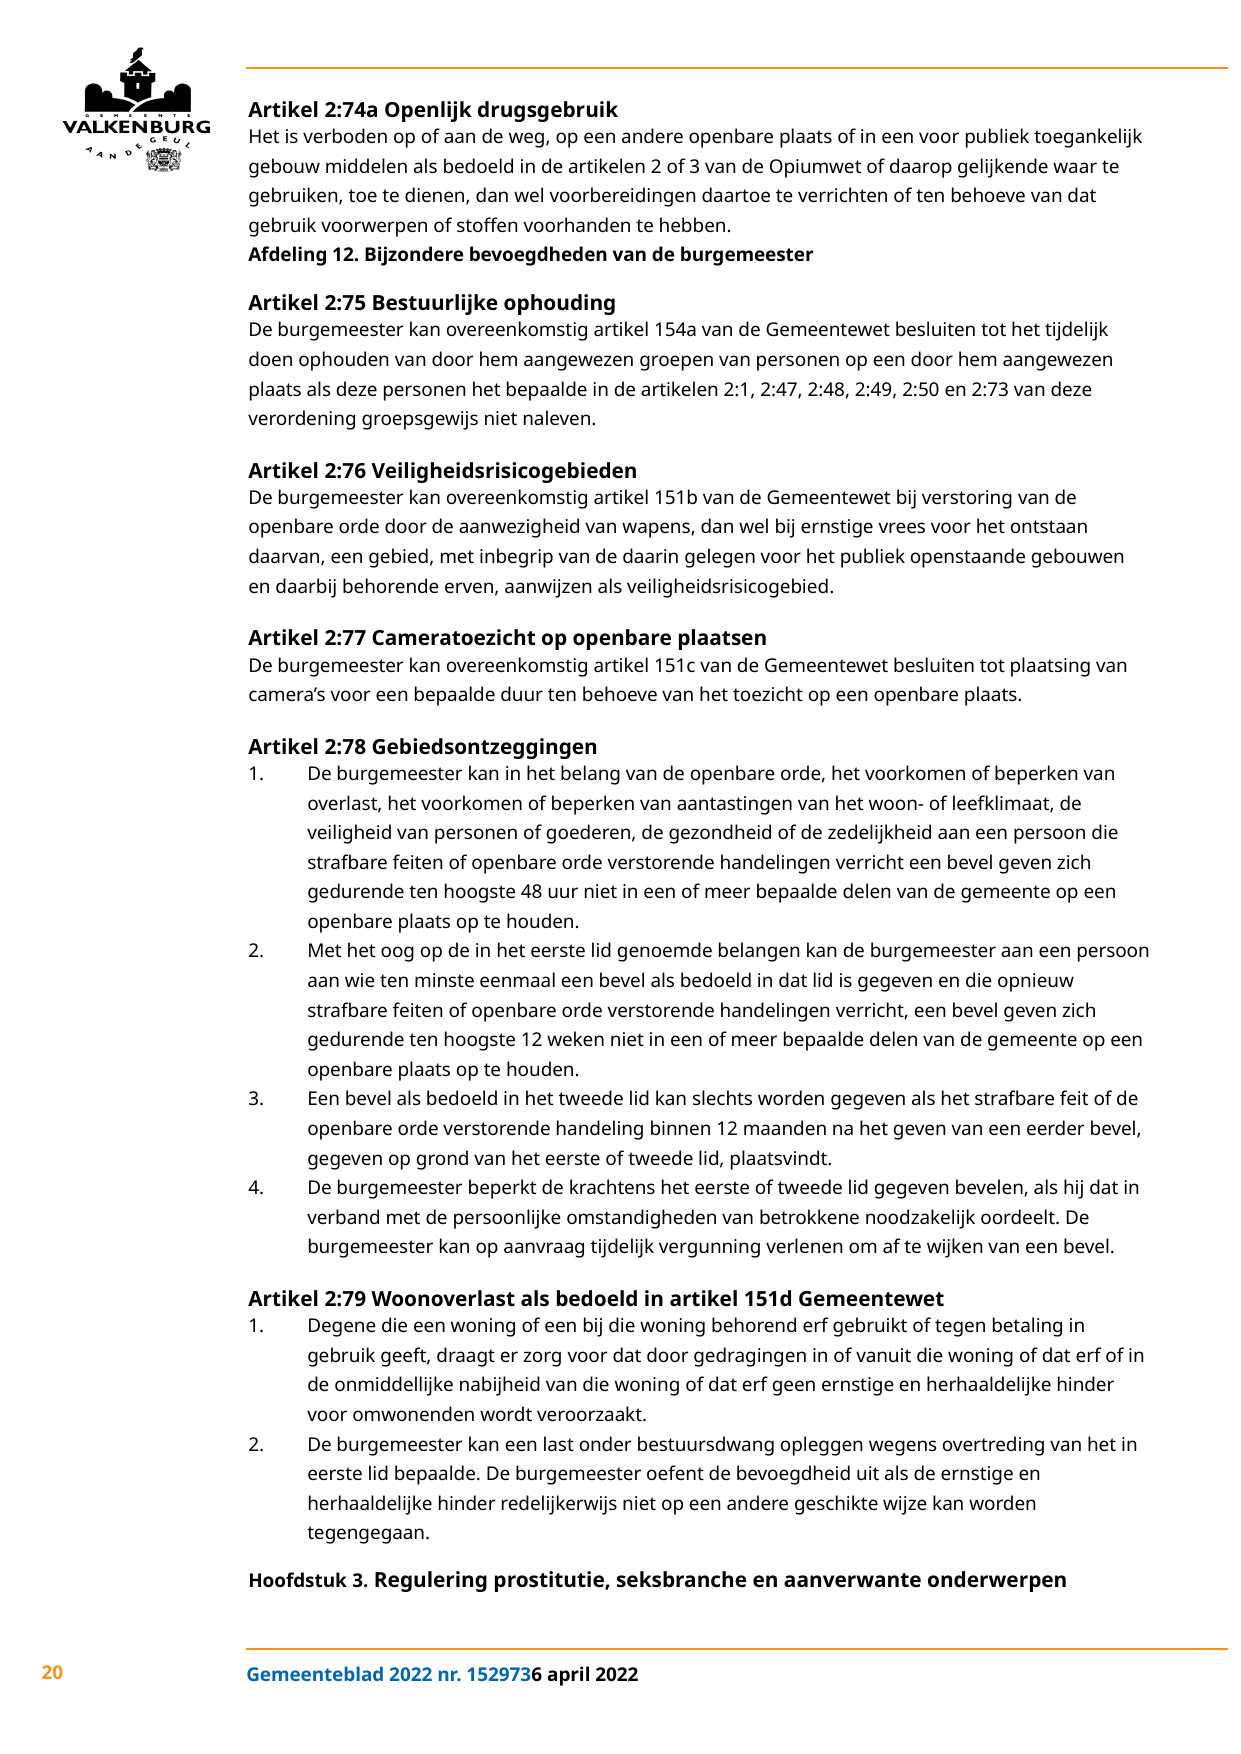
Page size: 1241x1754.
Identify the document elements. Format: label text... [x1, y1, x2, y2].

picture [41, 47, 231, 172]
text Artikel 2:78 Gebiedsontzeggingen [248, 732, 1152, 760]
text Afdeling 12. Bijzondere bevoegdheden van de burgemeester [248, 242, 1152, 267]
text De burgemeester kan overeenkomstig artikel 151b van de Gemeentewet bij verstoring van de openbare orde door de aanwezigheid van wapens, dan wel bij ernstige vrees voor het ontstaan daarvan, een gebied, met inbegrip van de daarin gelegen voor het publiek openstaande gebouwen en daarbij behorende erven, aanwijzen als veiligheidsrisicogebied. [248, 484, 1152, 599]
text Artikel 2:74a Openlijk drugsgebruik [248, 95, 1152, 123]
list De burgemeester kan in het belang van de openbare orde, het voorkomen of beperken van overlast, het voorkomen of beperken van aantastingen van het woon- of leefklimaat, de veiligheid van personen of goederen, de gezondheid of de zedelijkheid aan een persoon die strafbare feiten of openbare orde verstorende handelingen verricht een bevel geven zich gedurende ten hoogste 48 uur niet in een of meer bepaalde delen van de gemeente op een openbare plaats op te houden. [248, 760, 1152, 934]
text Artikel 2:77 Cameratoezicht op openbare plaatsen [248, 623, 1152, 652]
text De burgemeester kan overeenkomstig artikel 151c van de Gemeentewet besluiten tot plaatsing van camera’s voor een bepaalde duur ten behoeve van het toezicht op een openbare plaats. [248, 652, 1152, 707]
list Met het oog op de in het eerste lid genoemde belangen kan de burgemeester aan een persoon aan wie ten minste eenmaal een bevel als bedoeld in dat lid is gegeven en die opnieuw strafbare feiten of openbare orde verstorende handelingen verricht, een bevel geven zich gedurende ten hoogste 12 weken niet in een of meer bepaalde delen van de gemeente op een openbare plaats op te houden. [248, 938, 1152, 1082]
list De burgemeester beperkt de krachtens het eerste of tweede lid gegeven bevelen, als hij dat in verband met de persoonlijke omstandigheden van betrokkene noodzakelijk oordeelt. De burgemeester kan op aanvraag tijdelijk vergunning verlenen om af te wijken van een bevel. [248, 1174, 1152, 1259]
list De burgemeester kan een last onder bestuursdwang opleggen wegens overtreding van het in eerste lid bepaalde. De burgemeester oefent de bevoegdheid uit als de ernstige en herhaaldelijke hinder redelijkerwijs niet op een andere geschikte wijze kan worden tegengegaan. [248, 1431, 1152, 1545]
text Hoofdstuk 3. Regulering prostitutie, seksbranche en aanverwante onderwerpen [248, 1565, 1152, 1593]
text Artikel 2:76 Veiligheidsrisicogebieden [248, 456, 1152, 484]
list Degene die een woning of een bij die woning behorend erf gebruikt of tegen betaling in gebruik geeft, draagt er zorg voor dat door gedragingen in of vanuit die woning of dat erf of in de onmiddellijke nabijheid van die woning of dat erf geen ernstige en herhaaldelijke hinder voor omwonenden wordt veroorzaakt. [248, 1312, 1152, 1427]
text Artikel 2:79 Woonoverlast als bedoeld in artikel 151d Gemeentewet [248, 1284, 1152, 1312]
text Artikel 2:75 Bestuurlijke ophouding [248, 288, 1152, 317]
text Het is verboden op of aan de weg, op een andere openbare plaats of in een voor publiek toegankelijk gebouw middelen als bedoeld in de artikelen 2 of 3 van de Opiumwet of daarop gelijkende waar te gebruiken, toe te dienen, dan wel voorbereidingen daartoe te verrichten of ten behoeve van dat gebruik voorwerpen of stoffen voorhanden te hebben. [248, 123, 1152, 238]
text De burgemeester kan overeenkomstig artikel 154a van de Gemeentewet besluiten tot het tijdelijk doen ophouden van door hem aangewezen groepen van personen op een door hem aangewezen plaats als deze personen het bepaalde in de artikelen 2:1, 2:47, 2:48, 2:49, 2:50 en 2:73 van deze verordening groepsgewijs niet naleven. [248, 317, 1152, 431]
list Een bevel als bedoeld in het tweede lid kan slechts worden gegeven als het strafbare feit of de openbare orde verstorende handeling binnen 12 maanden na het geven van een eerder bevel, gegeven op grond van het eerste of tweede lid, plaatsvindt. [248, 1086, 1152, 1171]
